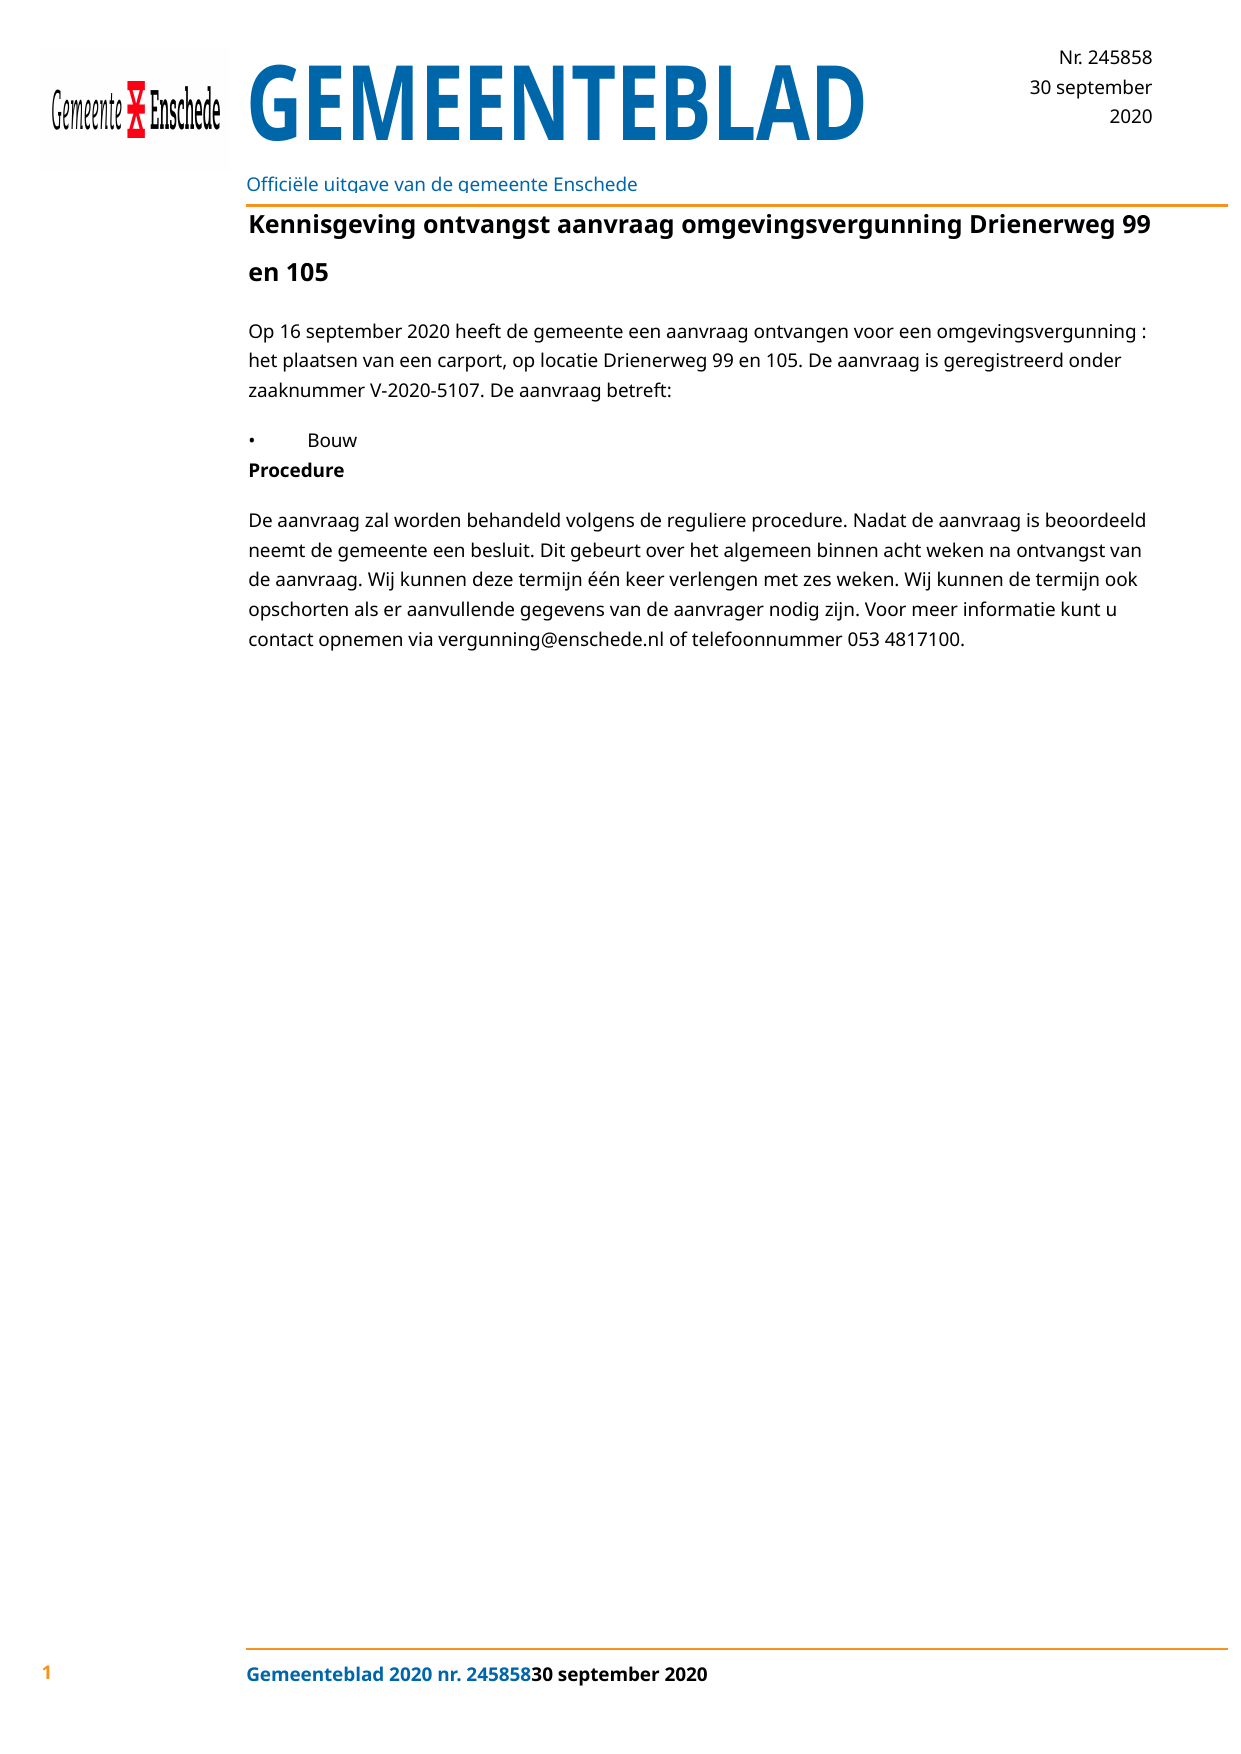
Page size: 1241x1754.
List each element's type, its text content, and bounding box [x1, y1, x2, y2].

list Bouw [248, 427, 1152, 453]
text Kennisgeving ontvangst aanvraag omgevingsvergunning Drienerweg 99 en 105 [248, 207, 1152, 288]
text Op 16 september 2020 heeft de gemeente een aanvraag ontvangen voor een omgevingsvergunning : het plaatsen van een carport, op locatie Drienerweg 99 en 105. De aanvraag is geregistreerd onder zaaknummer V-2020-5107. De aanvraag betreft: [248, 318, 1152, 403]
text De aanvraag zal worden behandeld volgens de reguliere procedure. Nadat de aanvraag is beoordeeld neemt de gemeente een besluit. Dit gebeurt over het algemeen binnen acht weken na ontvangst van de aanvraag. Wij kunnen deze termijn één keer verlengen met zes weken. Wij kunnen de termijn ook opschorten als er aanvullende gegevens van de aanvrager nodig zijn. Voor meer informatie kunt u contact opnemen via vergunning@enschede.nl of telefoonnummer 053 4817100. [248, 507, 1152, 652]
picture [41, 47, 231, 172]
text Procedure [248, 457, 1152, 483]
